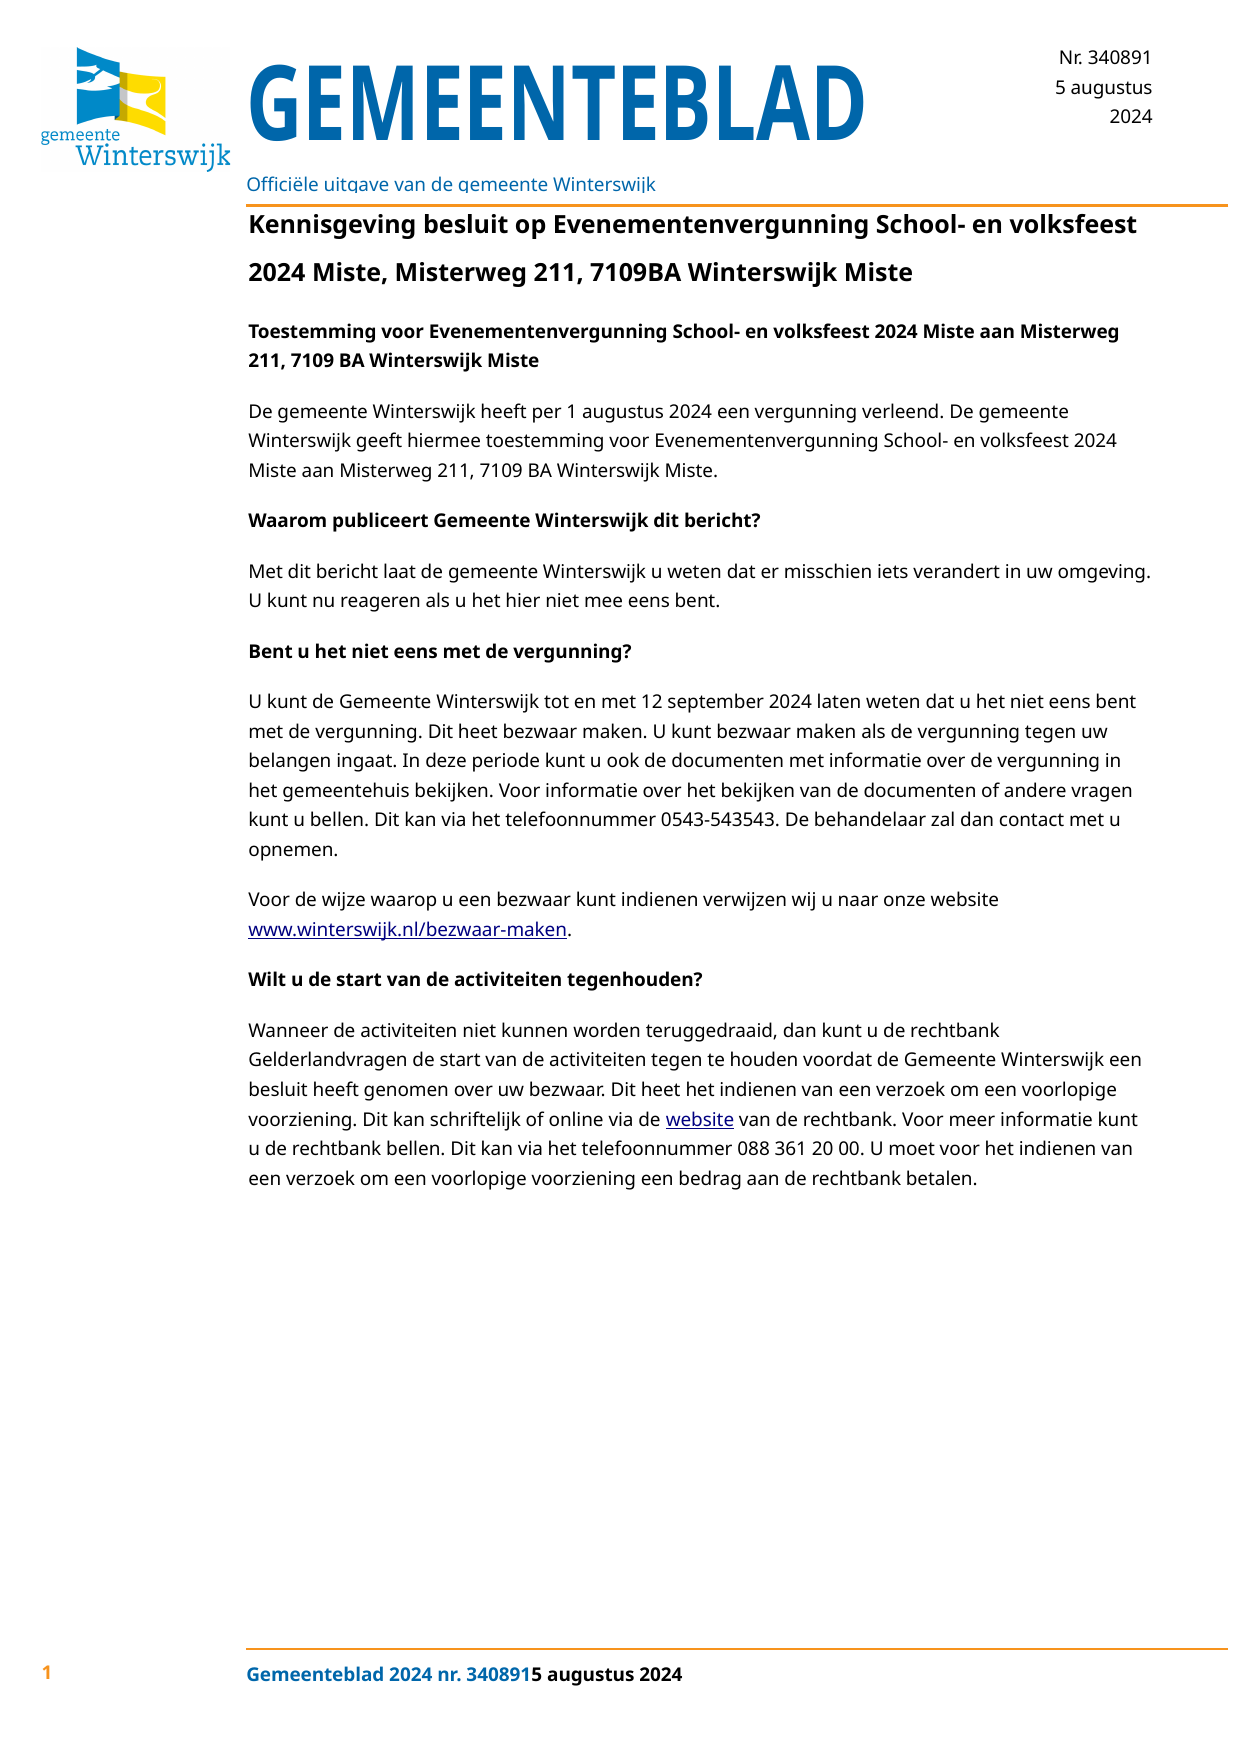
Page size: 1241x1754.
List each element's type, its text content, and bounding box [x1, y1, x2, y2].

text Wilt u de start van de activiteiten tegenhouden? [248, 967, 1152, 992]
text U kunt de Gemeente Winterswijk tot en met 12 september 2024 laten weten dat u het niet eens bent met de vergunning. Dit heet bezwaar maken. U kunt bezwaar maken als de vergunning tegen uw belangen ingaat. In deze periode kunt u ook de documenten met informatie over de vergunning in het gemeentehuis bekijken. Voor informatie over het bekijken van de documenten of andere vragen kunt u bellen. Dit kan via het telefoonnummer 0543-543543. De behandelaar zal dan contact met u opnemen. [248, 688, 1152, 862]
text Kennisgeving besluit op Evenementenvergunning School- en volksfeest 2024 Miste, Misterweg 211, 7109BA Winterswijk Miste [248, 207, 1152, 288]
text Toestemming voor Evenementenvergunning School- en volksfeest 2024 Miste aan Misterweg 211, 7109 BA Winterswijk Miste [248, 318, 1152, 373]
text Bent u het niet eens met de vergunning? [248, 638, 1152, 664]
picture [41, 47, 231, 172]
text Waarom publiceert Gemeente Winterswijk dit bericht? [248, 507, 1152, 533]
text De gemeente Winterswijk heeft per 1 augustus 2024 een vergunning verleend. De gemeente Winterswijk geeft hiermee toestemming voor Evenementenvergunning School- en volksfeest 2024 Miste aan Misterweg 211, 7109 BA Winterswijk Miste. [248, 398, 1152, 483]
text Voor de wijze waarop u een bezwaar kunt indienen verwijzen wij u naar onze website www.winterswijk.nl/bezwaar-maken. [248, 887, 1152, 942]
text Met dit bericht laat de gemeente Winterswijk u weten dat er misschien iets verandert in uw omgeving. U kunt nu reageren als u het hier niet mee eens bent. [248, 558, 1152, 613]
picture [225, 153, 231, 162]
text Wanneer de activiteiten niet kunnen worden teruggedraaid, dan kunt u de rechtbank Gelderlandvragen de start van de activiteiten tegen te houden voordat de Gemeente Winterswijk een besluit heeft genomen over uw bezwaar. Dit heet het indienen van een verzoek om een voorlopige voorziening. Dit kan schriftelijk of online via de website van de rechtbank. Voor meer informatie kunt u de rechtbank bellen. Dit kan via het telefoonnummer 088 361 20 00. U moet voor het indienen van een verzoek om een voorlopige voorziening een bedrag aan de rechtbank betalen. [248, 1017, 1152, 1191]
